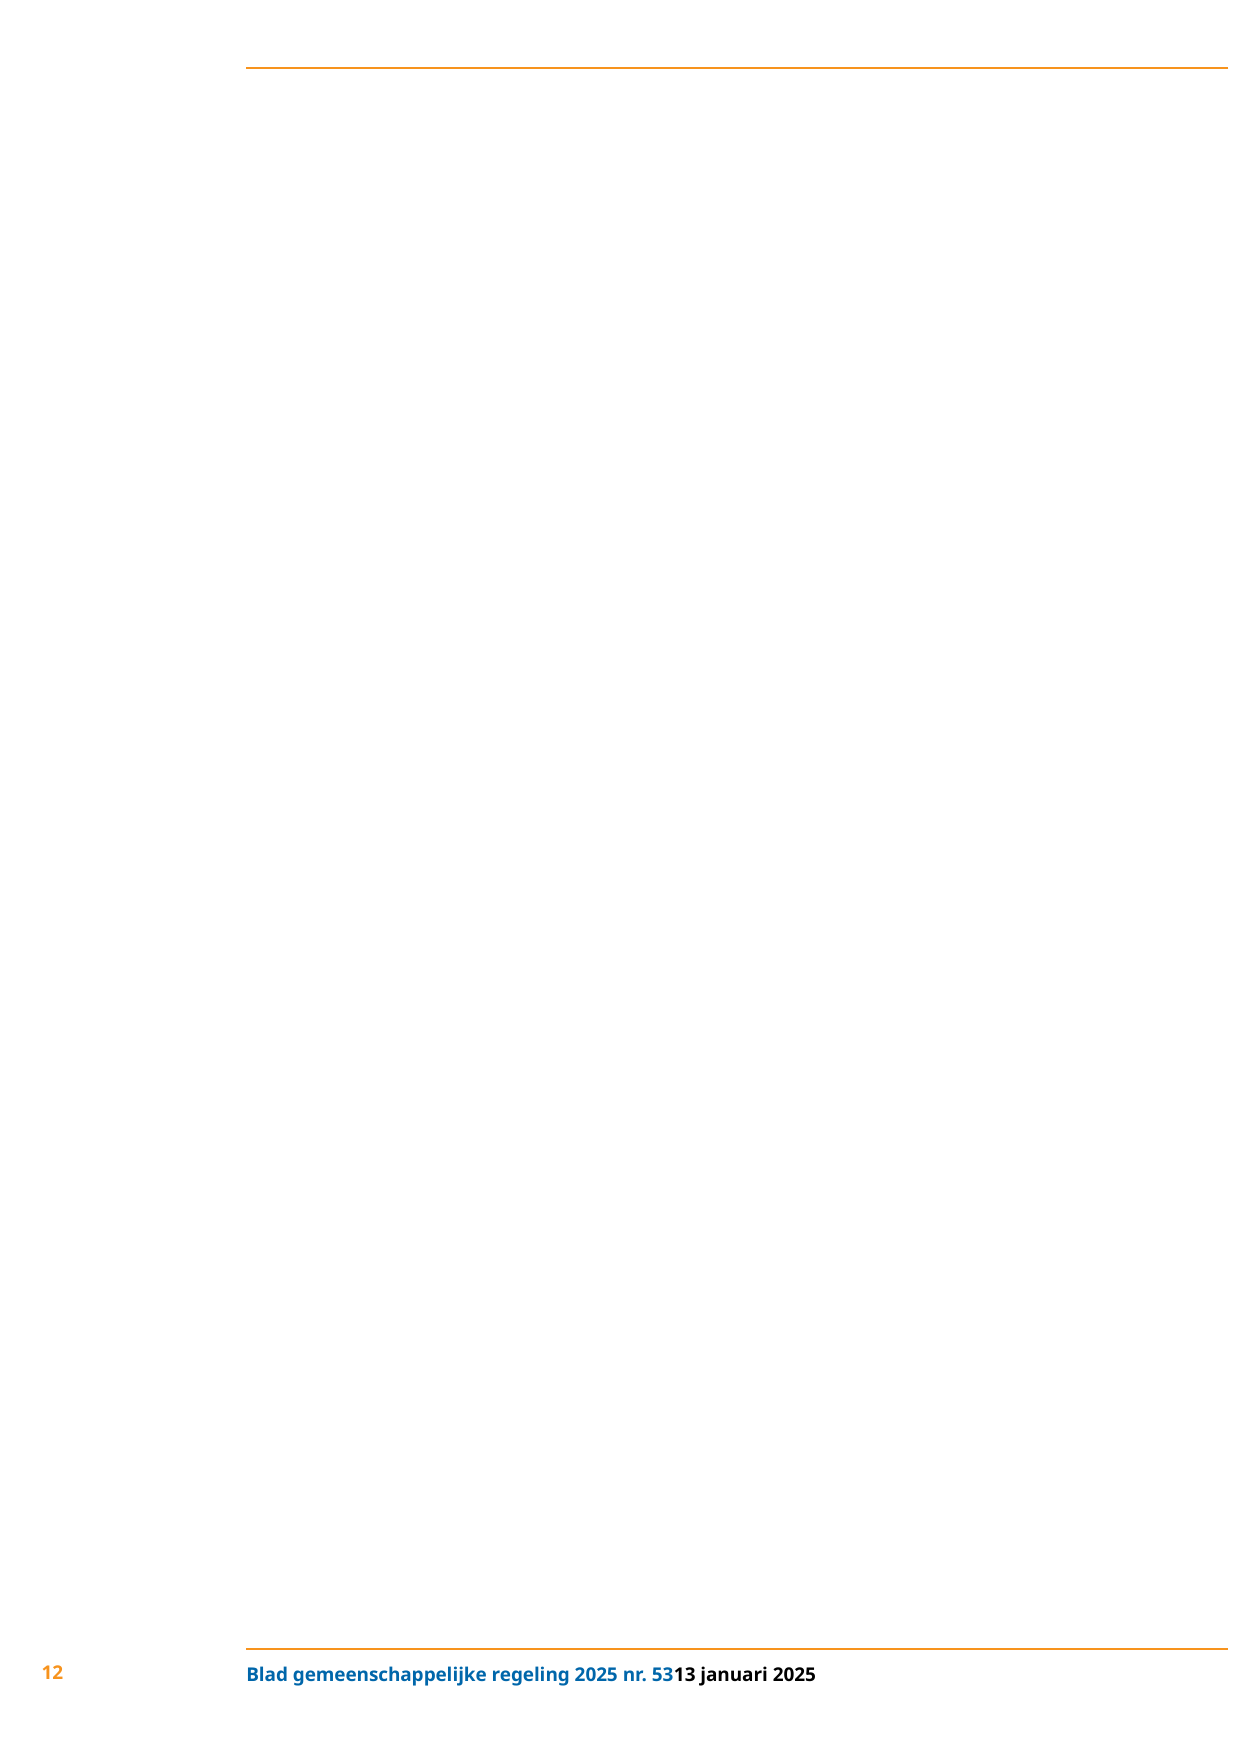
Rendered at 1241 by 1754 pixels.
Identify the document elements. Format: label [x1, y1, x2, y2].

picture [41, 47, 231, 172]
